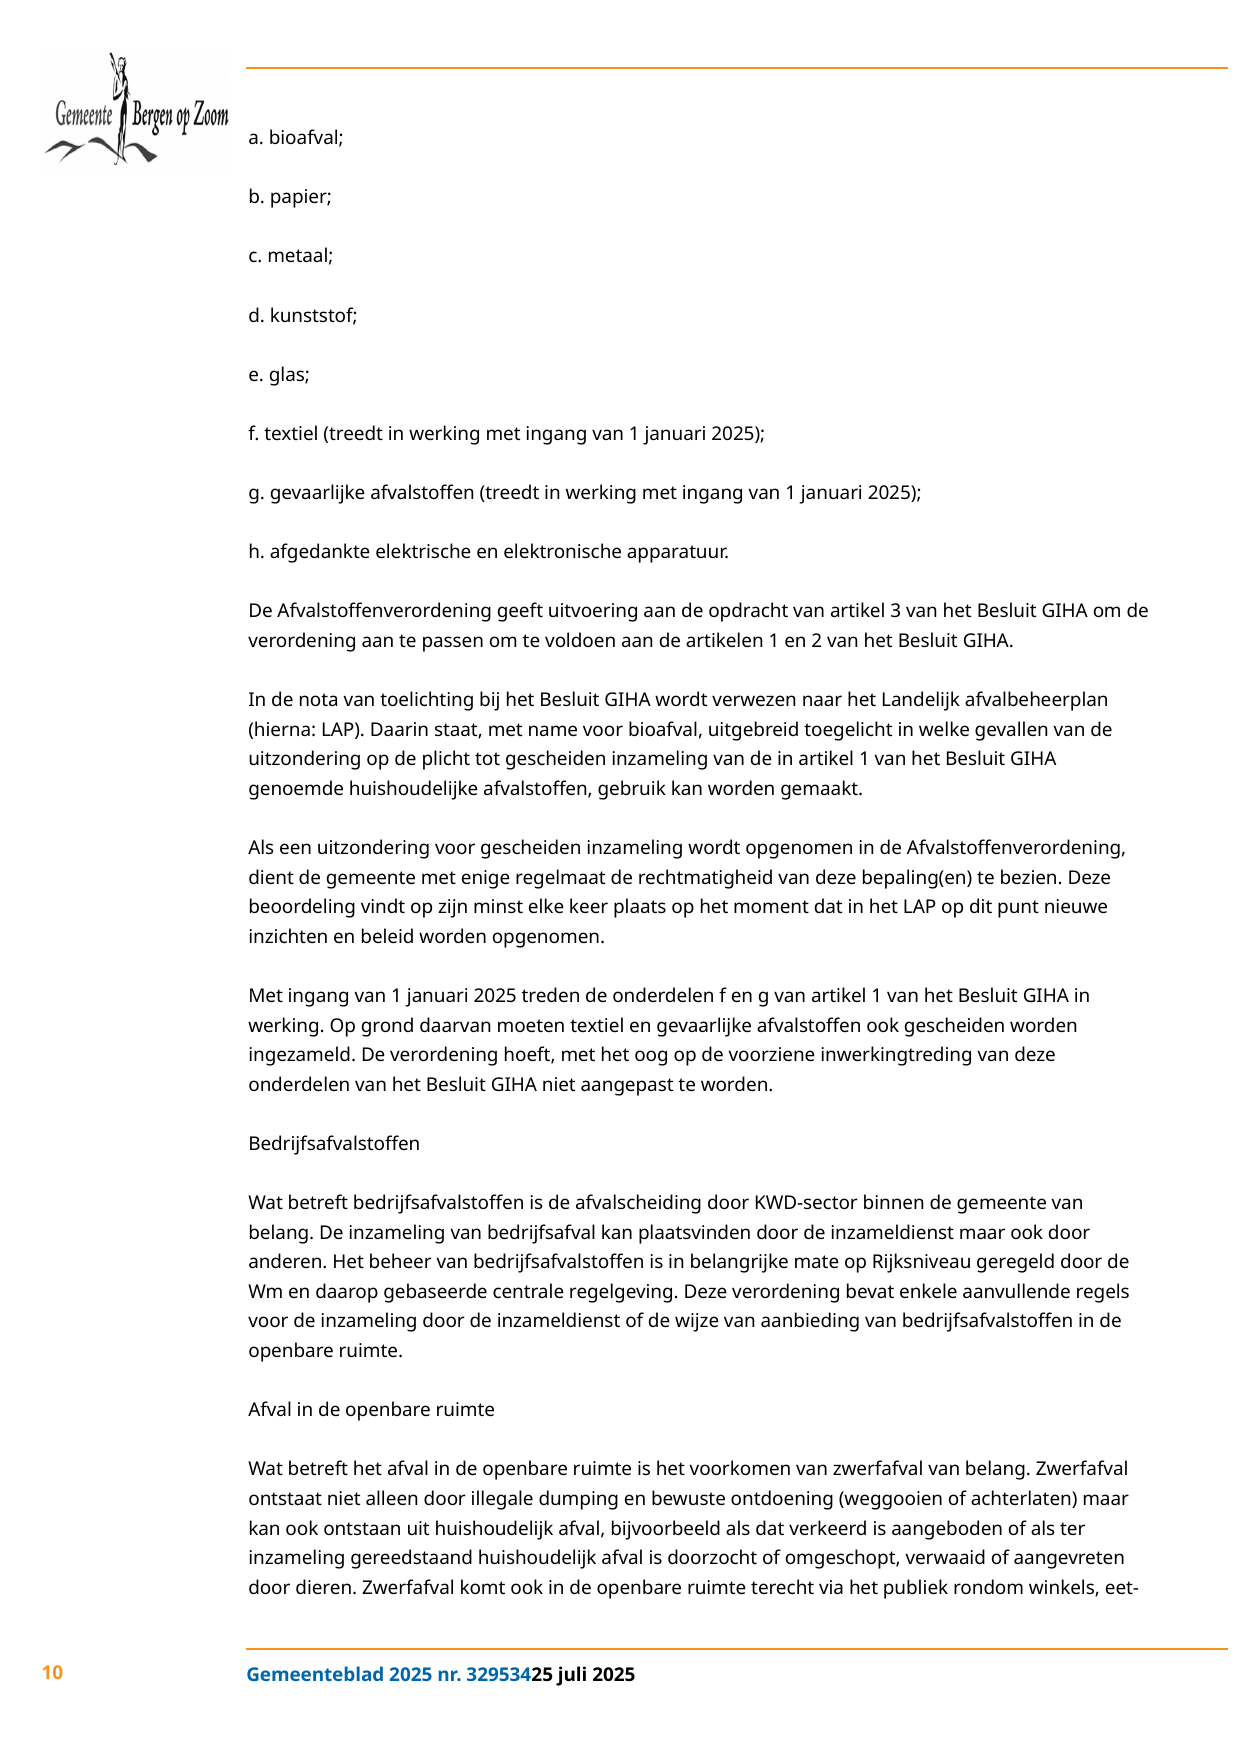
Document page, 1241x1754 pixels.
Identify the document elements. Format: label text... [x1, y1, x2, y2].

text Wat betreft het afval in de openbare ruimte is het voorkomen van zwerfafval van belang. Zwerfafval ontstaat niet alleen door illegale dumping en bewuste ontdoening (weggooien of achterlaten) maar kan ook ontstaan uit huishoudelijk afval, bijvoorbeeld als dat verkeerd is aangeboden of als ter inzameling gereedstaand huishoudelijk afval is doorzocht of omgeschopt, verwaaid of aangevreten door dieren. Zwerfafval komt ook in de openbare ruimte terecht via het publiek rondom winkels, eet- [248, 1456, 1152, 1600]
picture [41, 47, 231, 172]
text g. gevaarlijke afvalstoffen (treedt in werking met ingang van 1 januari 2025); [248, 479, 1152, 505]
text a. bioafval; [248, 124, 1152, 150]
text h. afgedankte elektrische en elektronische apparatuur. [248, 538, 1152, 564]
text c. metaal; [248, 243, 1152, 268]
text Bedrijfsafvalstoffen [248, 1130, 1152, 1156]
text Met ingang van 1 januari 2025 treden de onderdelen f en g van artikel 1 van het Besluit GIHA in werking. Op grond daarvan moeten textiel en gevaarlijke afvalstoffen ook gescheiden worden ingezameld. De verordening hoeft, met het oog op de voorziene inwerkingtreding van deze onderdelen van het Besluit GIHA niet aangepast te worden. [248, 982, 1152, 1097]
text b. papier; [248, 183, 1152, 209]
text Wat betreft bedrijfsafvalstoffen is de afvalscheiding door KWD-sector binnen de gemeente van belang. De inzameling van bedrijfsafval kan plaatsvinden door de inzameldienst maar ook door anderen. Het beheer van bedrijfsafvalstoffen is in belangrijke mate op Rijksniveau geregeld door de Wm en daarop gebaseerde centrale regelgeving. Deze verordening bevat enkele aanvullende regels voor de inzameling door de inzameldienst of de wijze van aanbieding van bedrijfsafvalstoffen in de openbare ruimte. [248, 1189, 1152, 1363]
text Afval in de openbare ruimte [248, 1396, 1152, 1422]
text Als een uitzondering voor gescheiden inzameling wordt opgenomen in de Afvalstoffenverordening, dient de gemeente met enige regelmaat de rechtmatigheid van deze bepaling(en) te bezien. Deze beoordeling vindt op zijn minst elke keer plaats op het moment dat in het LAP op dit punt nieuwe inzichten en beleid worden opgenomen. [248, 834, 1152, 949]
text d. kunststof; [248, 302, 1152, 328]
text In de nota van toelichting bij het Besluit GIHA wordt verwezen naar het Landelijk afvalbeheerplan (hierna: LAP). Daarin staat, met name voor bioafval, uitgebreid toegelicht in welke gevallen van de uitzondering op de plicht tot gescheiden inzameling van de in artikel 1 van het Besluit GIHA genoemde huishoudelijke afvalstoffen, gebruik kan worden gemaakt. [248, 686, 1152, 801]
text f. textiel (treedt in werking met ingang van 1 januari 2025); [248, 420, 1152, 446]
text De Afvalstoffenverordening geeft uitvoering aan de opdracht van artikel 3 van het Besluit GIHA om de verordening aan te passen om te voldoen aan de artikelen 1 en 2 van het Besluit GIHA. [248, 598, 1152, 653]
text e. glas; [248, 361, 1152, 387]
